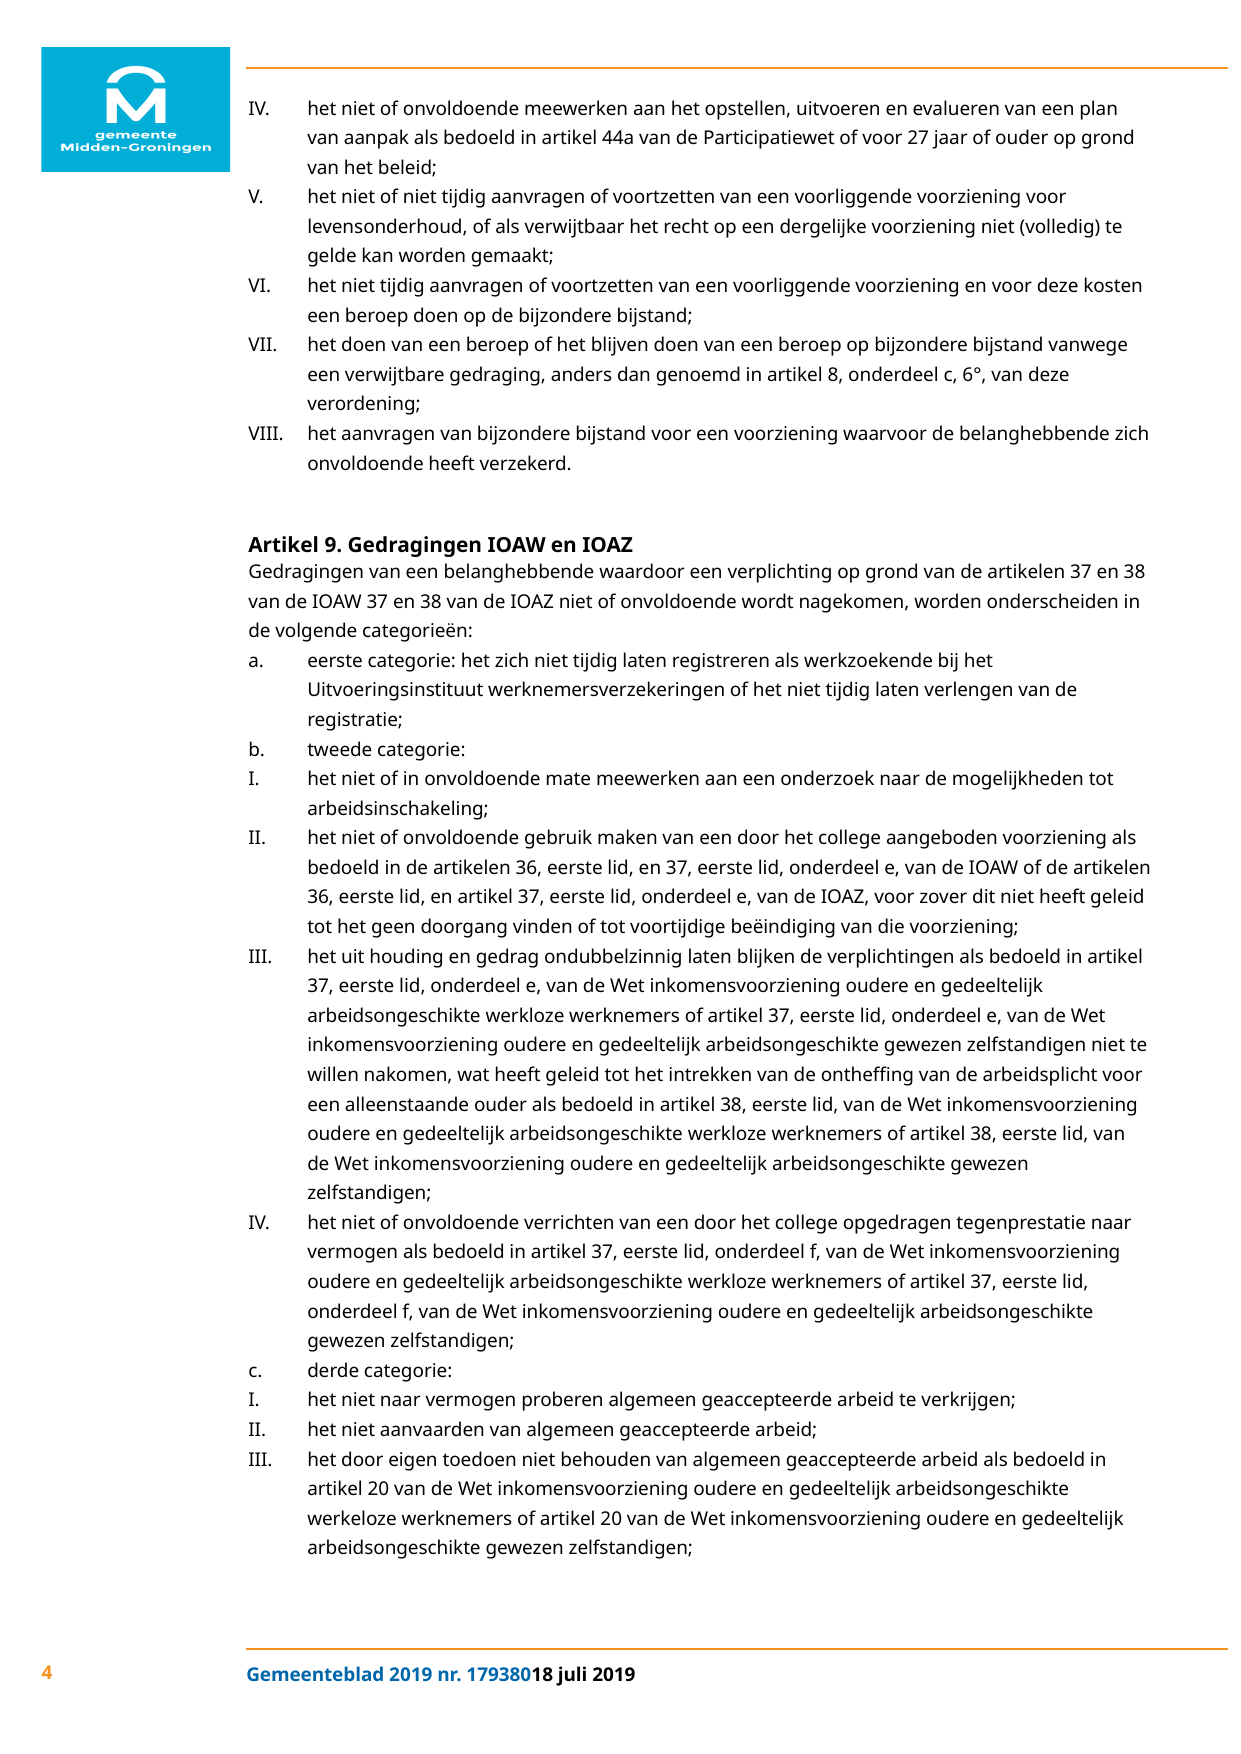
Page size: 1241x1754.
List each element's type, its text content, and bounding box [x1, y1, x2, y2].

list tweede categorie: [248, 736, 1152, 761]
picture [107, 89, 165, 122]
list het niet of in onvoldoende mate meewerken aan een onderzoek naar de mogelijkheden tot arbeidsinschakeling; [248, 765, 1152, 821]
picture [108, 66, 164, 82]
list het uit houding en gedrag ondubbelzinnig laten blijken de verplichtingen als bedoeld in artikel 37, eerste lid, onderdeel e, van de Wet inkomensvoorziening oudere en gedeeltelijk arbeidsongeschikte werkloze werknemers of artikel 37, eerste lid, onderdeel e, van de Wet inkomensvoorziening oudere en gedeeltelijk arbeidsongeschikte gewezen zelfstandigen niet te willen nakomen, wat heeft geleid tot het intrekken van de ontheffing van de arbeidsplicht voor een alleenstaande ouder als bedoeld in artikel 38, eerste lid, van de Wet inkomensvoorziening oudere en gedeeltelijk arbeidsongeschikte werkloze werknemers of artikel 38, eerste lid, van de Wet inkomensvoorziening oudere en gedeeltelijk arbeidsongeschikte gewezen zelfstandigen; [248, 943, 1152, 1205]
list eerste categorie: het zich niet tijdig laten registreren als werkzoekende bij het Uitvoeringsinstituut werknemersverzekeringen of het niet tijdig laten verlengen van de registratie; [248, 647, 1152, 732]
list het niet tijdig aanvragen of voortzetten van een voorliggende voorziening en voor deze kosten een beroep doen op de bijzondere bijstand; [248, 272, 1152, 328]
list het door eigen toedoen niet behouden van algemeen geaccepteerde arbeid als bedoeld in artikel 20 van de Wet inkomensvoorziening oudere en gedeeltelijk arbeidsongeschikte werkeloze werknemers of artikel 20 van de Wet inkomensvoorziening oudere en gedeeltelijk arbeidsongeschikte gewezen zelfstandigen; [248, 1446, 1152, 1560]
list het niet of niet tijdig aanvragen of voortzetten van een voorliggende voorziening voor levensonderhoud, of als verwijtbaar het recht op een dergelijke voorziening niet (volledig) te gelde kan worden gemaakt; [248, 183, 1152, 268]
list het doen van een beroep of het blijven doen van een beroep op bijzondere bijstand vanwege een verwijtbare gedraging, anders dan genoemd in artikel 8, onderdeel c, 6°, van deze verordening; [248, 331, 1152, 416]
text Gedragingen van een belanghebbende waardoor een verplichting op grond van de artikelen 37 en 38 van de IOAW 37 en 38 van de IOAZ niet of onvoldoende wordt nagekomen, worden onderscheiden in de volgende categorieën: [248, 558, 1152, 643]
list het niet of onvoldoende gebruik maken van een door het college aangeboden voorziening als bedoeld in de artikelen 36, eerste lid, en 37, eerste lid, onderdeel e, van de IOAW of de artikelen 36, eerste lid, en artikel 37, eerste lid, onderdeel e, van de IOAZ, voor zover dit niet heeft geleid tot het geen doorgang vinden of tot voortijdige beëindiging van die voorziening; [248, 824, 1152, 939]
list het niet of onvoldoende meewerken aan het opstellen, uitvoeren en evalueren van een plan van aanpak als bedoeld in artikel 44a van de Participatiewet of voor 27 jaar of ouder op grond van het beleid; [248, 95, 1152, 180]
list derde categorie: [248, 1357, 1152, 1383]
text Artikel 9. Gedragingen IOAW en IOAZ [248, 530, 1152, 558]
list het niet naar vermogen proberen algemeen geaccepteerde arbeid te verkrijgen; [248, 1387, 1152, 1412]
list het aanvragen van bijzondere bijstand voor een voorziening waarvoor de belanghebbende zich onvoldoende heeft verzekerd. [248, 420, 1152, 476]
list het niet of onvoldoende verrichten van een door het college opgedragen tegenprestatie naar vermogen als bedoeld in artikel 37, eerste lid, onderdeel f, van de Wet inkomensvoorziening oudere en gedeeltelijk arbeidsongeschikte werkloze werknemers of artikel 37, eerste lid, onderdeel f, van de Wet inkomensvoorziening oudere en gedeeltelijk arbeidsongeschikte gewezen zelfstandigen; [248, 1209, 1152, 1353]
list het niet aanvaarden van algemeen geaccepteerde arbeid; [248, 1416, 1152, 1442]
picture [184, 146, 190, 153]
